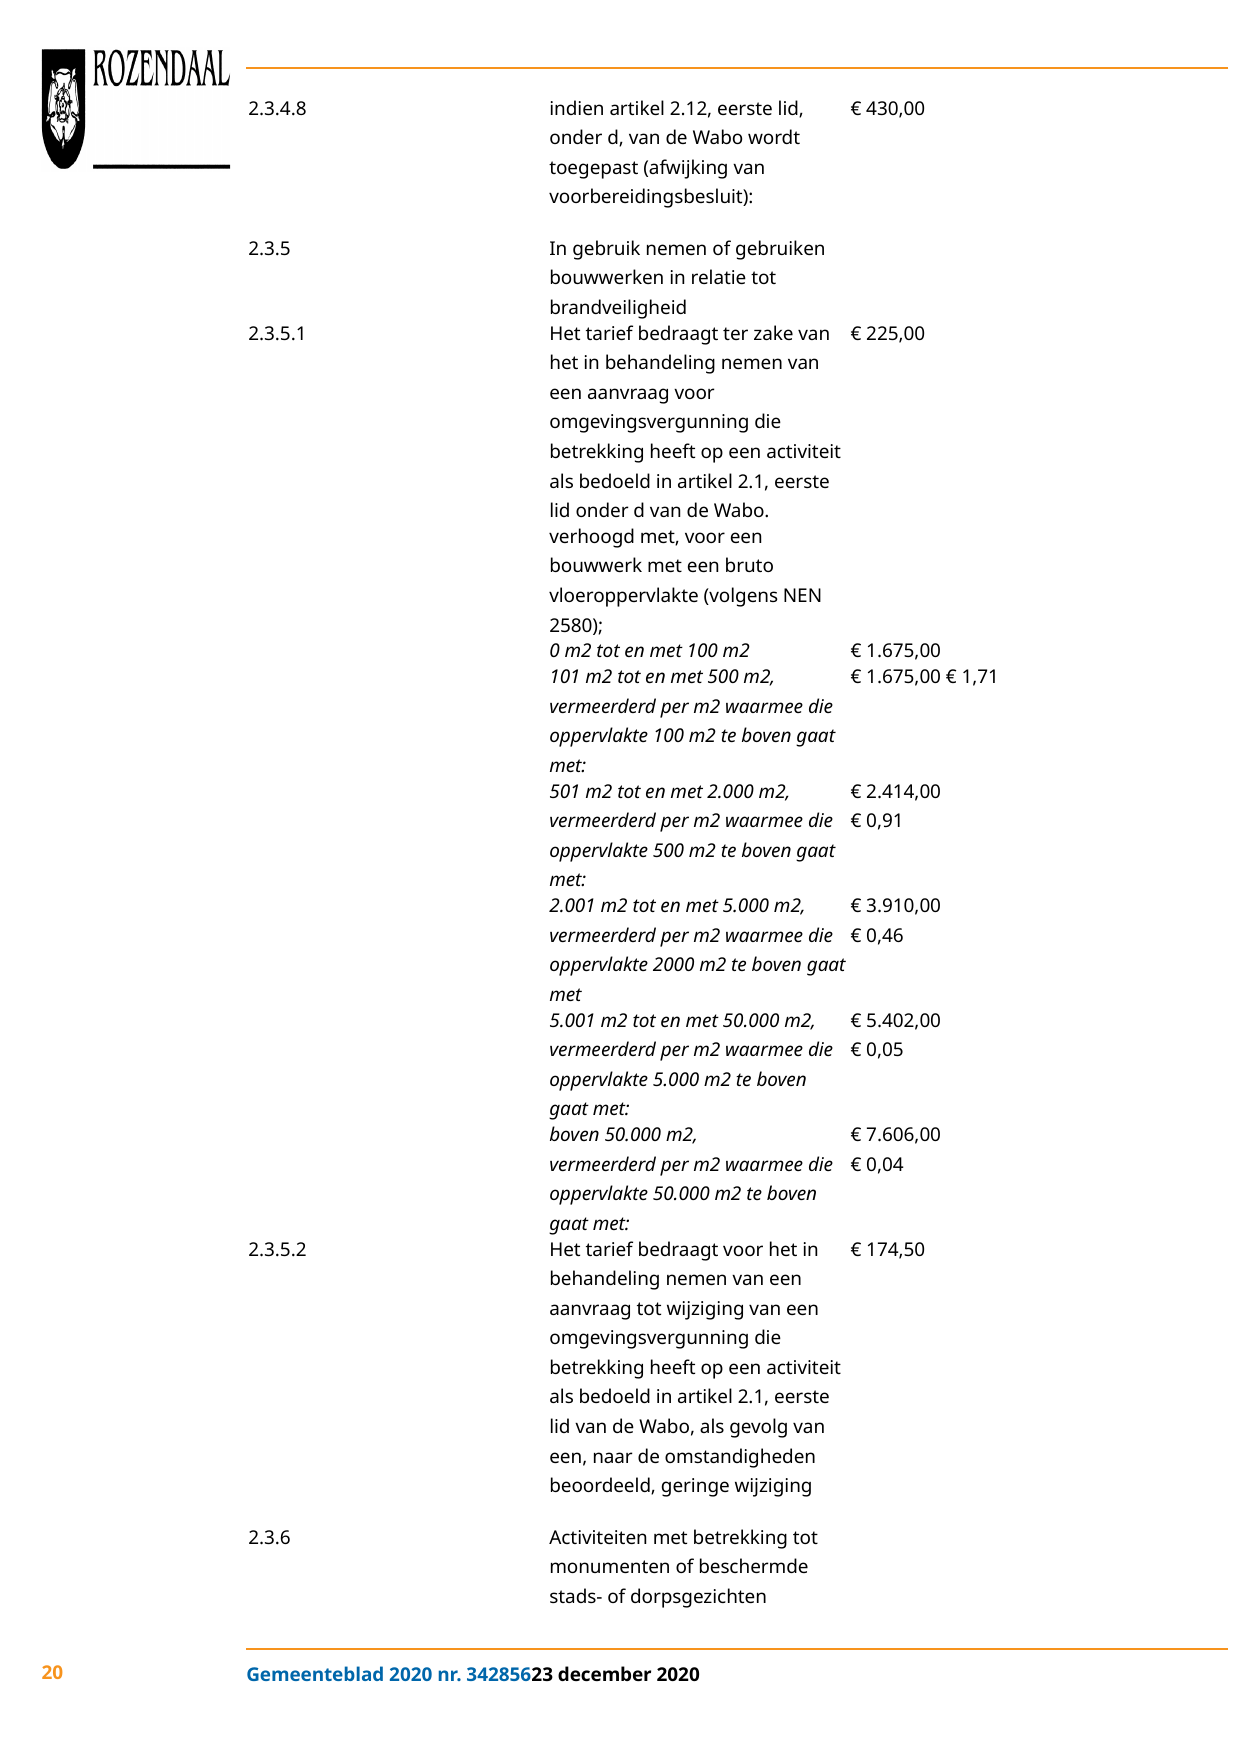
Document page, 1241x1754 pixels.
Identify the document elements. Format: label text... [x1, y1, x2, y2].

table_cell € 5.402,00 € 0,05 [850, 1007, 1152, 1121]
table_cell € 225,00 [850, 320, 1152, 523]
table_cell 101 m2 tot en met 500 m2, vermeerderd per m2 waarmee die oppervlakte 100 m2 te boven gaat met: [549, 663, 850, 778]
table_cell 2.3.6 [248, 1524, 549, 1609]
table_cell € 7.606,00 € 0,04 [850, 1121, 1152, 1236]
table_cell 0 m2 tot en met 100 m2 [549, 638, 850, 663]
table_cell 2.001 m2 tot en met 5.000 m2, vermeerderd per m2 waarmee die oppervlakte 2000 m2 te boven gaat met [549, 892, 850, 1007]
table_cell [248, 1007, 549, 1121]
table_cell Het tarief bedraagt ter zake van het in behandeling nemen van een aanvraag voor omgevingsvergunning die betrekking heeft op een activiteit als bedoeld in artikel 2.1, eerste lid onder d van de Wabo. [549, 320, 850, 523]
table_cell 5.001 m2 tot en met 50.000 m2, vermeerderd per m2 waarmee die oppervlakte 5.000 m2 te boven gaat met: [549, 1007, 850, 1121]
table_cell € 430,00 [850, 95, 1152, 209]
table_cell verhoogd met, voor een bouwwerk met een bruto vloeroppervlakte (volgens NEN 2580); [549, 523, 850, 638]
table_cell 2.3.4.8 [248, 95, 549, 209]
table_cell 2.3.5 [248, 235, 549, 320]
table_cell [248, 1498, 549, 1524]
table_cell [248, 663, 549, 778]
table_cell [248, 892, 549, 1007]
table_cell [549, 209, 850, 235]
table_cell [850, 1524, 1152, 1609]
table_cell boven 50.000 m2, vermeerderd per m2 waarmee die oppervlakte 50.000 m2 te boven gaat met: [549, 1121, 850, 1236]
table_cell [248, 1121, 549, 1236]
table_cell [248, 523, 549, 638]
table_cell indien artikel 2.12, eerste lid, onder d, van de Wabo wordt toegepast (afwijking van voorbereidingsbesluit): [549, 95, 850, 209]
table_cell [248, 778, 549, 892]
table_cell [850, 1498, 1152, 1524]
table_cell [850, 523, 1152, 638]
table_cell 501 m2 tot en met 2.000 m2, vermeerderd per m2 waarmee die oppervlakte 500 m2 te boven gaat met: [549, 778, 850, 892]
table_cell [850, 209, 1152, 235]
table_cell In gebruik nemen of gebruiken bouwwerken in relatie tot brandveiligheid [549, 235, 850, 320]
table_cell Het tarief bedraagt voor het in behandeling nemen van een aanvraag tot wijziging van een omgevingsvergunning die betrekking heeft op een activiteit als bedoeld in artikel 2.1, eerste lid van de Wabo, als gevolg van een, naar de omstandigheden beoordeeld, geringe wijziging [549, 1236, 850, 1498]
picture [41, 47, 231, 172]
table_cell [850, 235, 1152, 320]
table_cell Activiteiten met betrekking tot monumenten of beschermde stads- of dorpsgezichten [549, 1524, 850, 1609]
table_cell € 3.910,00 € 0,46 [850, 892, 1152, 1007]
table_cell [248, 209, 549, 235]
table_cell € 174,50 [850, 1236, 1152, 1498]
table_cell € 2.414,00 € 0,91 [850, 778, 1152, 892]
table_cell 2.3.5.2 [248, 1236, 549, 1498]
table_cell € 1.675,00 [850, 638, 1152, 663]
table_cell [248, 638, 549, 663]
table_cell [549, 1498, 850, 1524]
table_cell 2.3.5.1 [248, 320, 549, 523]
table_cell € 1.675,00 € 1,71 [850, 663, 1152, 778]
